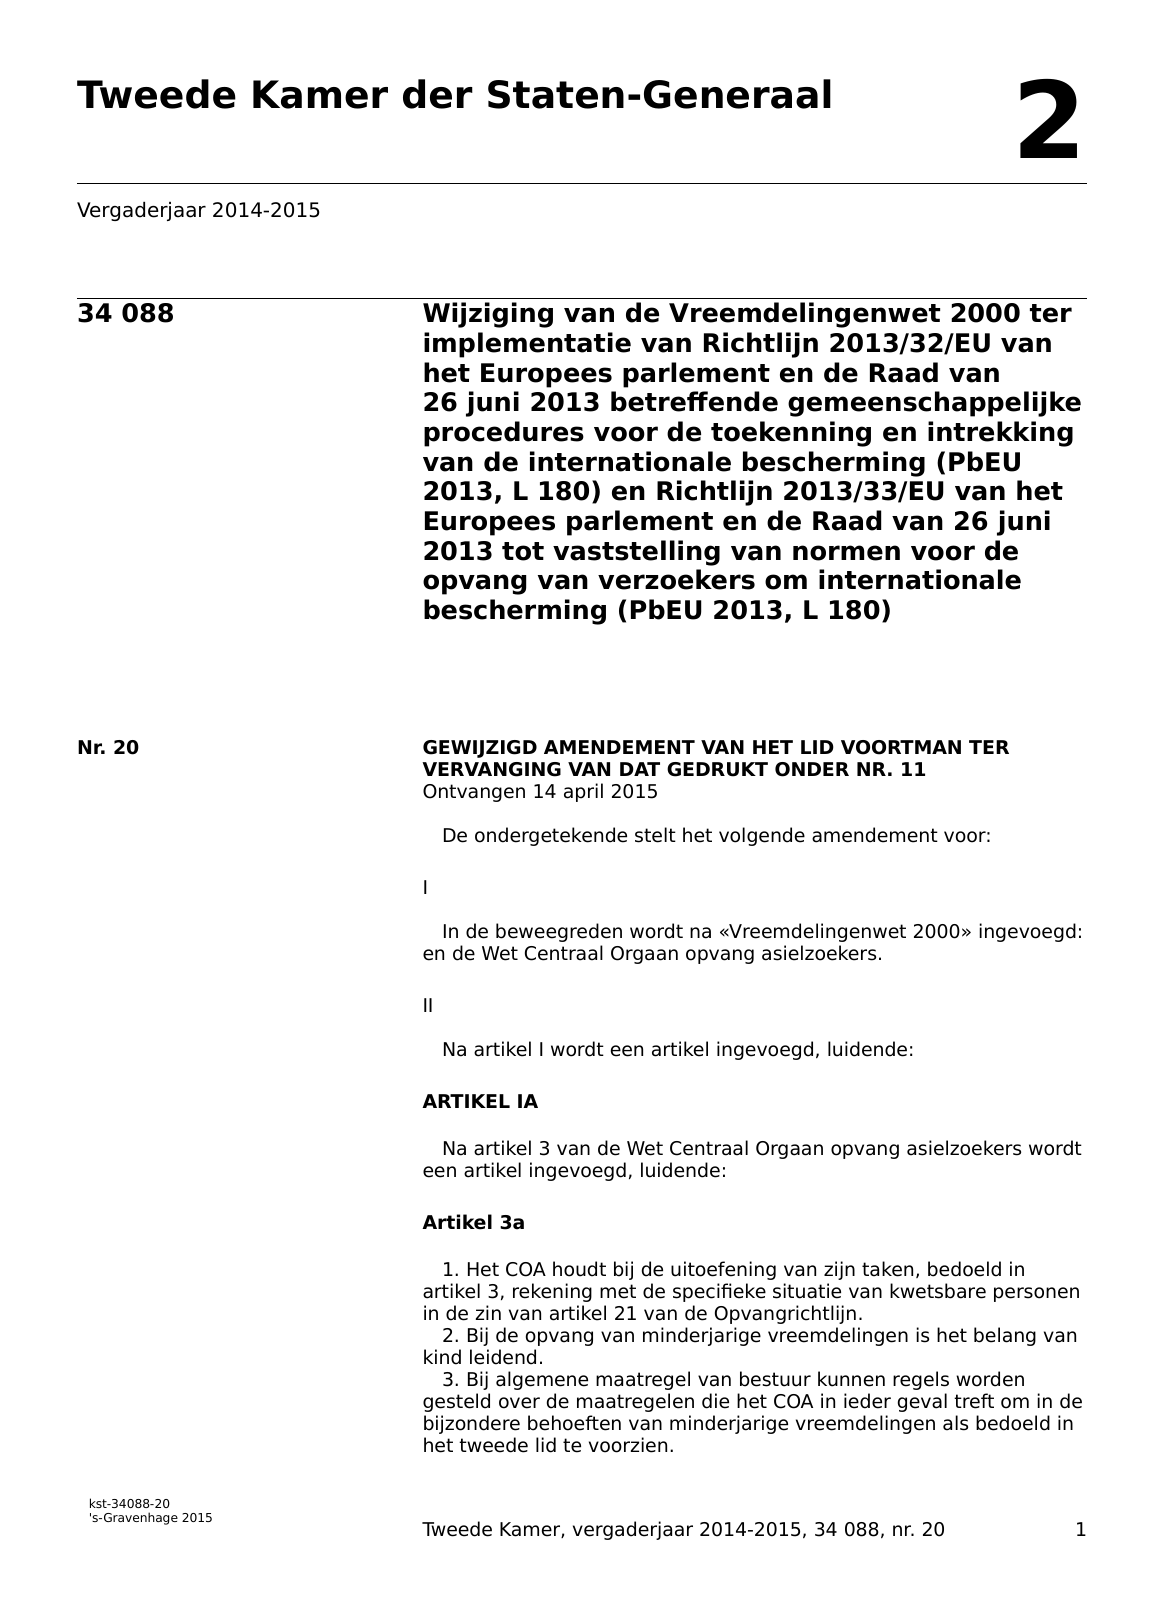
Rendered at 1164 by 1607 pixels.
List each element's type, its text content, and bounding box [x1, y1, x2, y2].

table_cell Vergaderjaar 2014-2015 [77, 184, 1087, 298]
text 's-Gravenhage 2015 [88, 1511, 323, 1525]
text kst-34088-20 [88, 1497, 323, 1511]
text 1. Het COA houdt bij de uitoefening van zijn taken, bedoeld in artikel 3, rekening met de specifieke situatie van kwetsbare personen in de zin van artikel 21 van de Opvangrichtlijn. [422, 1259, 1087, 1325]
subtitle ARTIKEL IA [422, 1091, 1087, 1113]
table_header 2 [886, 59, 1087, 183]
subtitle I [422, 877, 1087, 899]
text Ontvangen 14 april 2015 [422, 781, 1087, 802]
subtitle Artikel 3a [422, 1212, 1087, 1234]
subtitle 34 088 Wijziging van de Vreemdelingenwet 2000 ter implementatie van Richtlijn 2013/32/EU van het Europees parlement en de Raad van 26 juni 2013 betreffende gemeenschappelijke procedures voor de toekenning en intrekking van de internationale bescherming (PbEU 2013, L 180) en Richtlijn 2013/33/EU van het Europees parlement en de Raad van 26 juni 2013 tot vaststelling van normen voor de opvang van verzoekers om internationale bescherming (PbEU 2013, L 180) [77, 299, 1087, 626]
text 3. Bij algemene maatregel van bestuur kunnen regels worden gesteld over de maatregelen die het COA in ieder geval treft om in de bijzondere behoeften van minderjarige vreemdelingen als bedoeld in het tweede lid te voorzien. [422, 1369, 1087, 1457]
text 2. Bij de opvang van minderjarige vreemdelingen is het belang van kind leidend. [422, 1325, 1087, 1369]
text In de beweegreden wordt na «Vreemdelingenwet 2000» ingevoegd: en de Wet Centraal Orgaan opvang asielzoekers. [422, 921, 1087, 965]
text Na artikel I wordt een artikel ingevoegd, luidende: [422, 1039, 1087, 1061]
subtitle Nr. 20 GEWIJZIGD AMENDEMENT VAN HET LID VOORTMAN TER VERVANGING VAN DAT GEDRUKT ONDER NR. 11 [77, 737, 1087, 781]
table_header Tweede Kamer der Staten-Generaal [77, 59, 886, 183]
subtitle II [422, 995, 1087, 1017]
text Na artikel 3 van de Wet Centraal Orgaan opvang asielzoekers wordt een artikel ingevoegd, luidende: [422, 1138, 1087, 1182]
text De ondergetekende stelt het volgende amendement voor: [422, 825, 1087, 847]
